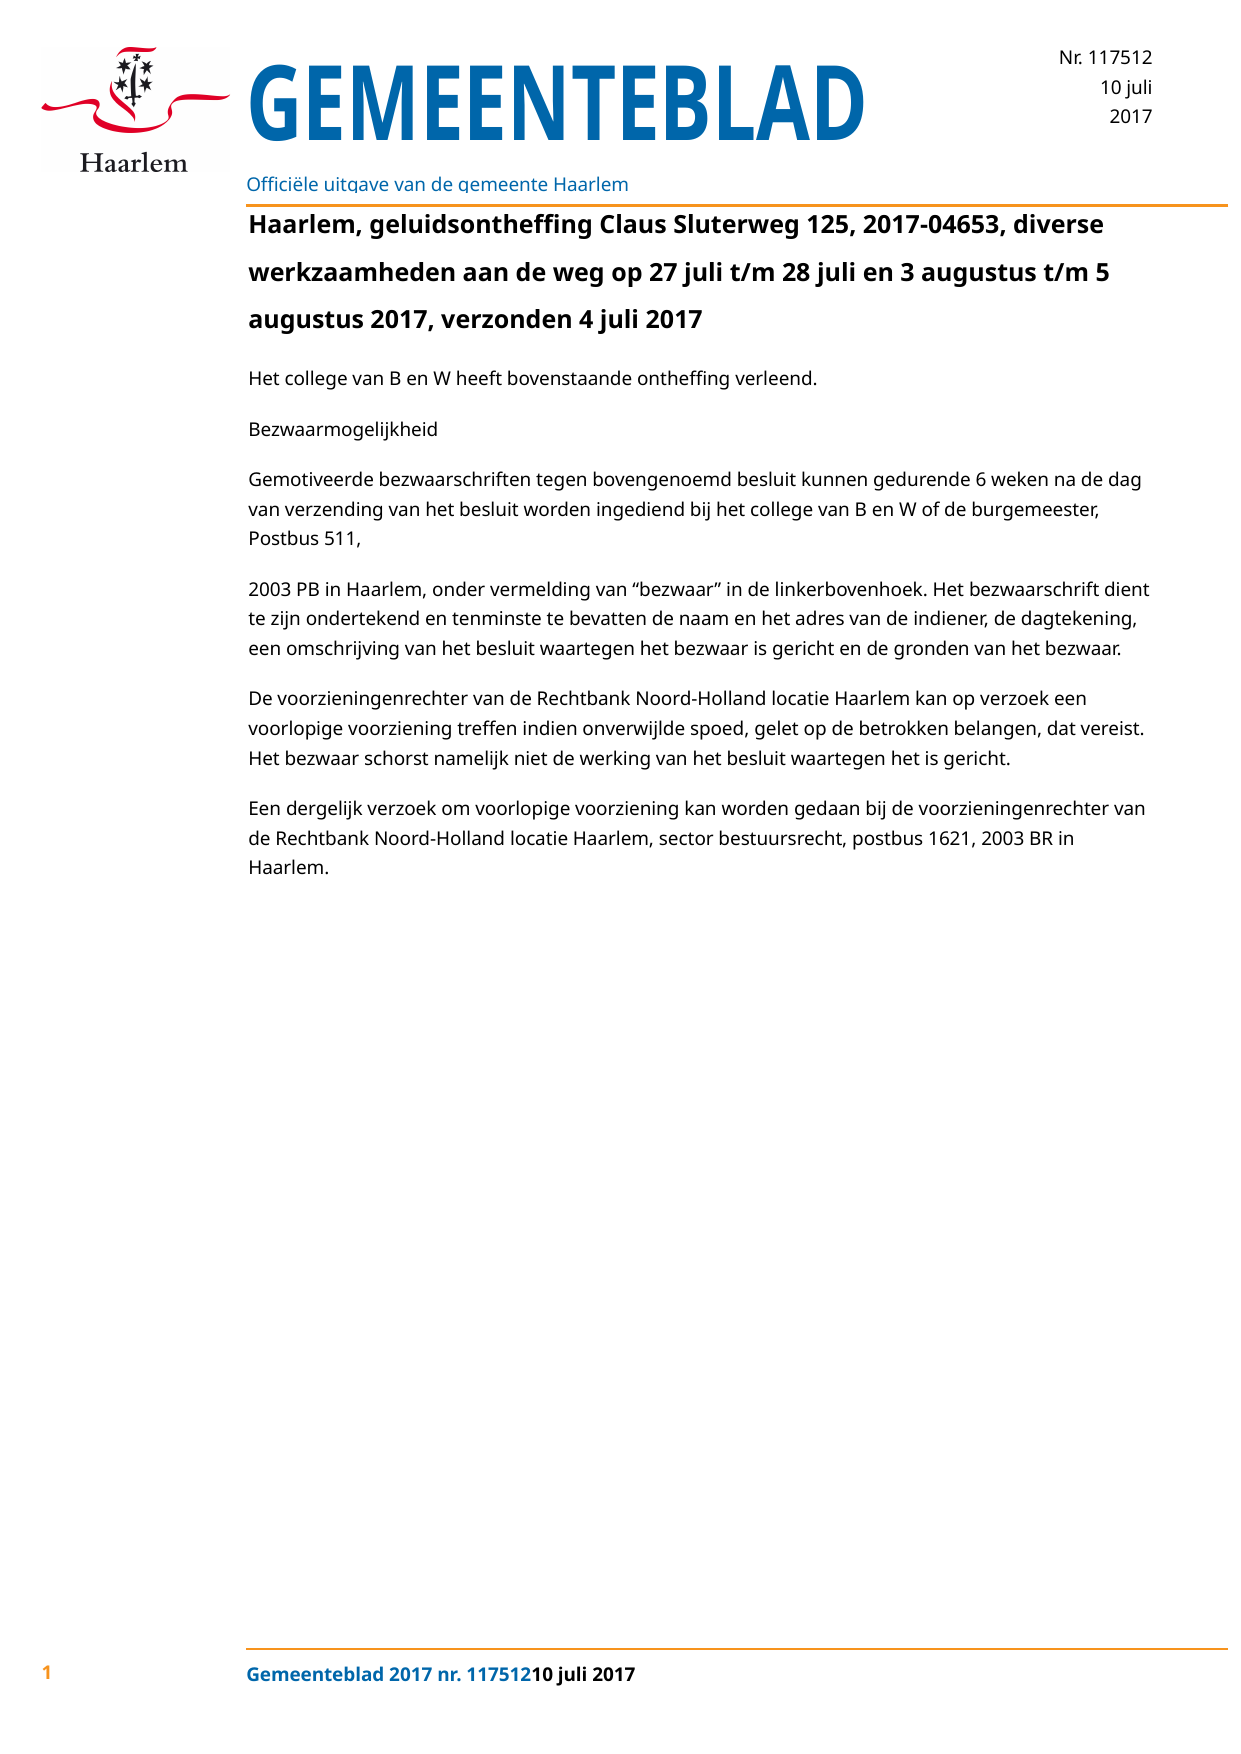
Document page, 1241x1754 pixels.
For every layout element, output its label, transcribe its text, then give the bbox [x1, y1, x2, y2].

text Een dergelijk verzoek om voorlopige voorziening kan worden gedaan bij de voorzieningenrechter van de Rechtbank Noord-Holland locatie Haarlem, sector bestuursrecht, postbus 1621, 2003 BR in Haarlem. [248, 795, 1152, 880]
picture [41, 47, 231, 172]
text De voorzieningenrechter van de Rechtbank Noord-Holland locatie Haarlem kan op verzoek een voorlopige voorziening treffen indien onverwijlde spoed, gelet op de betrokken belangen, dat vereist. Het bezwaar schorst namelijk niet de werking van het besluit waartegen het is gericht. [248, 686, 1152, 770]
text 2003 PB in Haarlem, onder vermelding van “bezwaar” in de linkerbovenhoek. Het bezwaarschrift dient te zijn ondertekend en tenminste te bevatten de naam en het adres van de indiener, de dagtekening, een omschrijving van het besluit waartegen het bezwaar is gericht en de gronden van het bezwaar. [248, 576, 1152, 661]
text Het college van B en W heeft bovenstaande ontheffing verleend. [248, 366, 1152, 391]
text Bezwaarmogelijkheid [248, 416, 1152, 442]
text Haarlem, geluidsontheffing Claus Sluterweg 125, 2017-04653, diverse werkzaamheden aan de weg op 27 juli t/m 28 juli en 3 augustus t/m 5 augustus 2017, verzonden 4 juli 2017 [248, 207, 1152, 336]
text Gemotiveerde bezwaarschriften tegen bovengenoemd besluit kunnen gedurende 6 weken na de dag van verzending van het besluit worden ingediend bij het college van B en W of de burgemeester, Postbus 511, [248, 466, 1152, 551]
